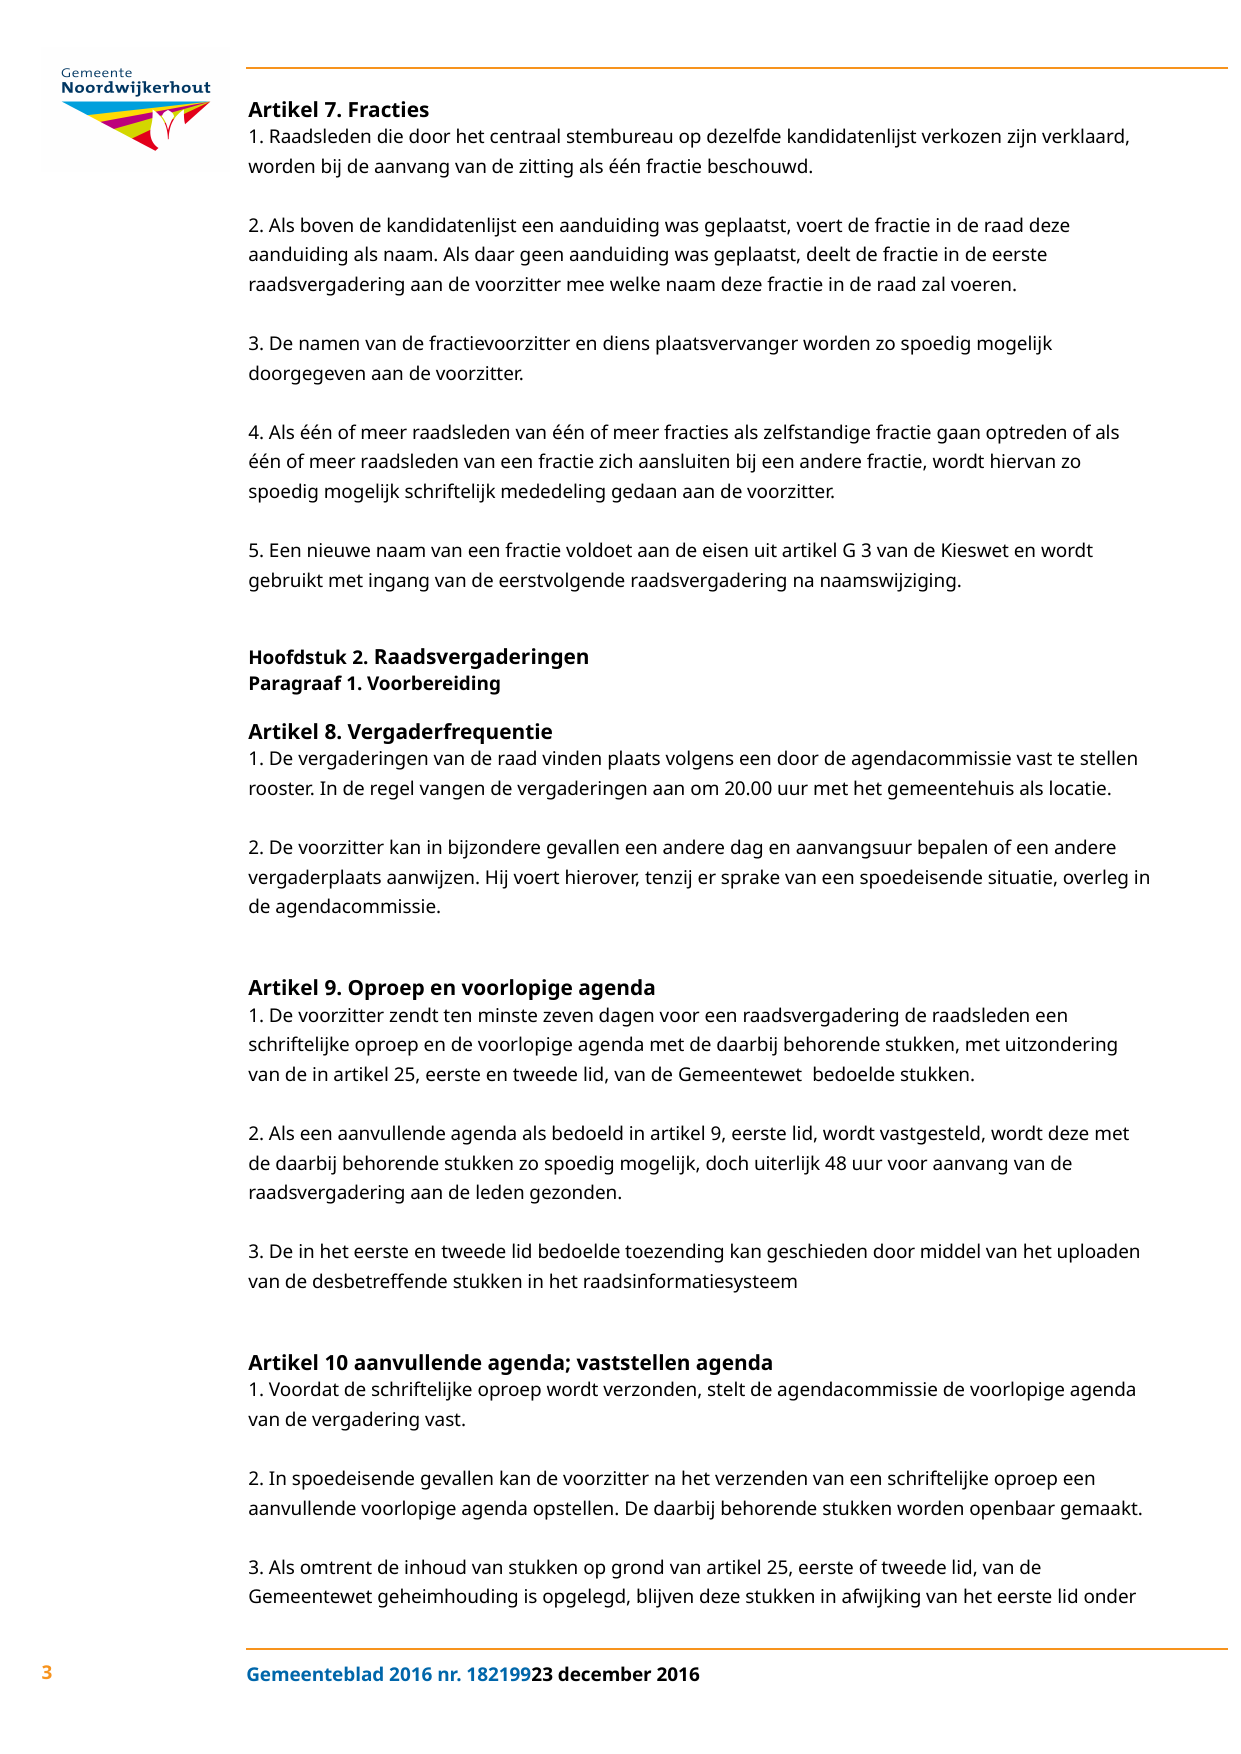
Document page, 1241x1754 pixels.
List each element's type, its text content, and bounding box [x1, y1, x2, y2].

text Artikel 7. Fracties [248, 95, 1152, 123]
text Paragraaf 1. Voorbereiding [248, 671, 1152, 696]
text 1. Raadsleden die door het centraal stembureau op dezelfde kandidatenlijst verkozen zijn verklaard, worden bij de aanvang van de zitting als één fractie beschouwd. [248, 123, 1152, 178]
text 2. Als een aanvullende agenda als bedoeld in artikel 9, eerste lid, wordt vastgesteld, wordt deze met de daarbij behorende stukken zo spoedig mogelijk, doch uiterlijk 48 uur voor aanvang van de raadsvergadering aan de leden gezonden. [248, 1120, 1152, 1205]
text 4. Als één of meer raadsleden van één of meer fracties als zelfstandige fractie gaan optreden of als één of meer raadsleden van een fractie zich aansluiten bij een andere fractie, wordt hiervan zo spoedig mogelijk schriftelijk mededeling gedaan aan de voorzitter. [248, 419, 1152, 504]
text Artikel 10 aanvullende agenda; vaststellen agenda [248, 1348, 1152, 1377]
picture [41, 47, 231, 172]
text 1. Voordat de schriftelijke oproep wordt verzonden, stelt de agendacommissie de voorlopige agenda van de vergadering vast. [248, 1377, 1152, 1432]
text Artikel 9. Oproep en voorlopige agenda [248, 973, 1152, 1002]
text 1. De voorzitter zendt ten minste zeven dagen voor een raadsvergadering de raadsleden een schriftelijke oproep en de voorlopige agenda met de daarbij behorende stukken, met uitzondering van de in artikel 25, eerste en tweede lid, van de Gemeentewet bedoelde stukken. [248, 1002, 1152, 1087]
text 2. Als boven de kandidatenlijst een aanduiding was geplaatst, voert de fractie in de raad deze aanduiding als naam. Als daar geen aanduiding was geplaatst, deelt de fractie in de eerste raadsvergadering aan de voorzitter mee welke naam deze fractie in de raad zal voeren. [248, 212, 1152, 297]
text 3. De namen van de fractievoorzitter en diens plaatsvervanger worden zo spoedig mogelijk doorgegeven aan de voorzitter. [248, 330, 1152, 386]
text 2. De voorzitter kan in bijzondere gevallen een andere dag en aanvangsuur bepalen of een andere vergaderplaats aanwijzen. Hij voert hierover, tenzij er sprake van een spoedeisende situatie, overleg in de agendacommissie. [248, 834, 1152, 919]
text Hoofdstuk 2. Raadsvergaderingen [248, 642, 1152, 671]
text Artikel 8. Vergaderfrequentie [248, 717, 1152, 746]
text 3. De in het eerste en tweede lid bedoelde toezending kan geschieden door middel van het uploaden van de desbetreffende stukken in het raadsinformatiesysteem [248, 1239, 1152, 1294]
text 2. In spoedeisende gevallen kan de voorzitter na het verzenden van een schriftelijke oproep een aanvullende voorlopige agenda opstellen. De daarbij behorende stukken worden openbaar gemaakt. [248, 1465, 1152, 1521]
text 1. De vergaderingen van de raad vinden plaats volgens een door de agendacommissie vast te stellen rooster. In de regel vangen de vergaderingen aan om 20.00 uur met het gemeentehuis als locatie. [248, 746, 1152, 801]
text 5. Een nieuwe naam van een fractie voldoet aan de eisen uit artikel G 3 van de Kieswet en wordt gebruikt met ingang van de eerstvolgende raadsvergadering na naamswijziging. [248, 537, 1152, 593]
text 3. Als omtrent de inhoud van stukken op grond van artikel 25, eerste of tweede lid, van de Gemeentewet geheimhouding is opgelegd, blijven deze stukken in afwijking van het eerste lid onder [248, 1554, 1152, 1609]
